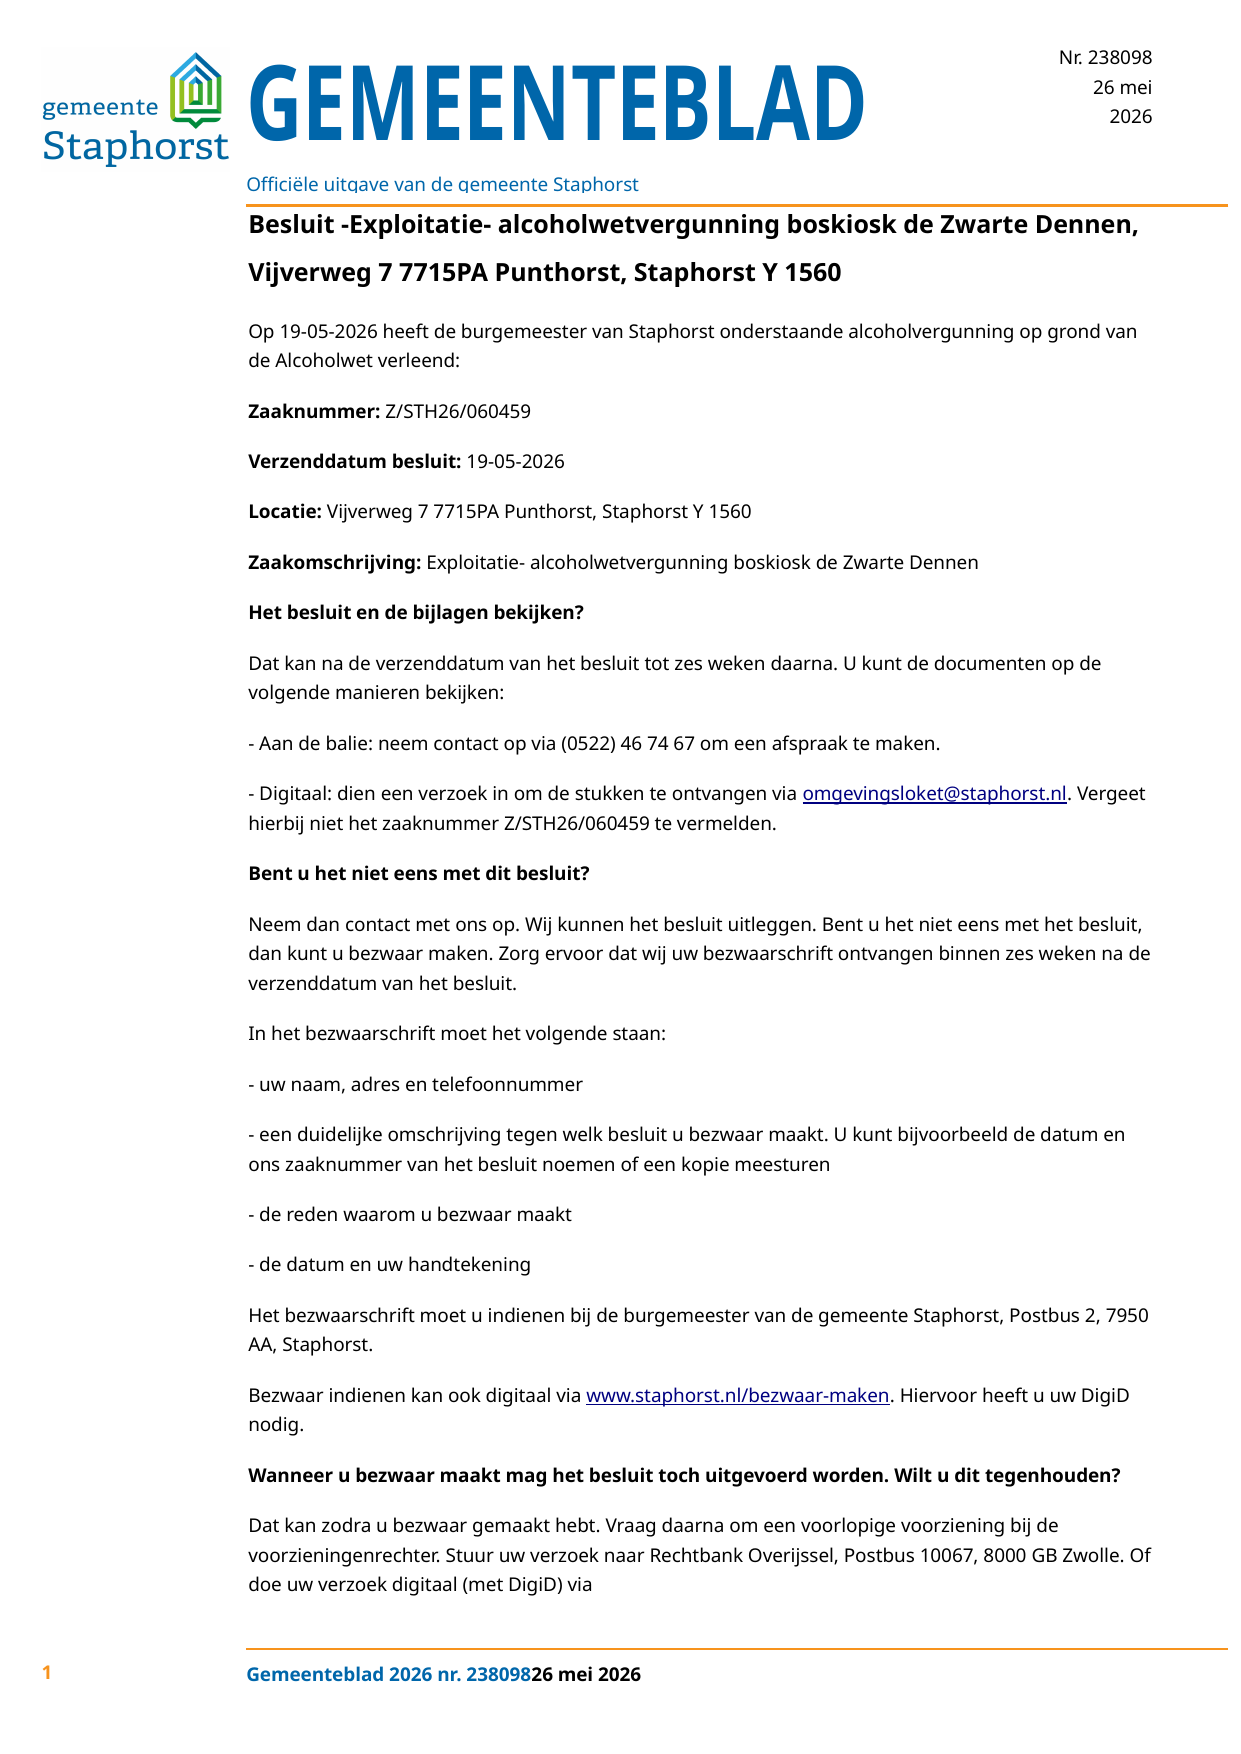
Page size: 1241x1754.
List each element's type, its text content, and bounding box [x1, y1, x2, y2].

text Het besluit en de bijlagen bekijken? [248, 599, 1152, 625]
picture [41, 47, 231, 172]
text - Aan de balie: neem contact op via (0522) 46 74 67 om een afspraak te maken. [248, 730, 1152, 756]
text Op 19-05-2026 heeft de burgemeester van Staphorst onderstaande alcoholvergunning op grond van de Alcoholwet verleend: [248, 318, 1152, 373]
text Dat kan zodra u bezwaar gemaakt hebt. Vraag daarna om een voorlopige voorziening bij de voorzieningenrechter. Stuur uw verzoek naar Rechtbank Overijssel, Postbus 10067, 8000 GB Zwolle. Of doe uw verzoek digitaal (met DigiD) via [248, 1512, 1152, 1597]
text Verzenddatum besluit: 19-05-2026 [248, 448, 1152, 474]
text - uw naam, adres en telefoonnummer [248, 1071, 1152, 1097]
text Dat kan na de verzenddatum van het besluit tot zes weken daarna. U kunt de documenten op de volgende manieren bekijken: [248, 650, 1152, 705]
text - een duidelijke omschrijving tegen welk besluit u bezwaar maakt. U kunt bijvoorbeeld de datum en ons zaaknummer van het besluit noemen of een kopie meesturen [248, 1121, 1152, 1177]
text - de datum en uw handtekening [248, 1252, 1152, 1277]
text - Digitaal: dien een verzoek in om de stukken te ontvangen via omgevingsloket@staphorst.nl. Vergeet hierbij niet het zaaknummer Z/STH26/060459 te vermelden. [248, 780, 1152, 836]
text Wanneer u bezwaar maakt mag het besluit toch uitgevoerd worden. Wilt u dit tegenhouden? [248, 1462, 1152, 1488]
text Neem dan contact met ons op. Wij kunnen het besluit uitleggen. Bent u het niet eens met het besluit, dan kunt u bezwaar maken. Zorg ervoor dat wij uw bezwaarschrift ontvangen binnen zes weken na de verzenddatum van het besluit. [248, 911, 1152, 996]
text Bezwaar indienen kan ook digitaal via www.staphorst.nl/bezwaar-maken. Hiervoor heeft u uw DigiD nodig. [248, 1382, 1152, 1437]
text Zaaknummer: Z/STH26/060459 [248, 398, 1152, 424]
text Besluit -Exploitatie- alcoholwetvergunning boskiosk de Zwarte Dennen, Vijverweg 7 7715PA Punthorst, Staphorst Y 1560 [248, 207, 1152, 288]
text - de reden waarom u bezwaar maakt [248, 1201, 1152, 1227]
text In het bezwaarschrift moet het volgende staan: [248, 1020, 1152, 1046]
text Het bezwaarschrift moet u indienen bij de burgemeester van de gemeente Staphorst, Postbus 2, 7950 AA, Staphorst. [248, 1302, 1152, 1357]
text Locatie: Vijverweg 7 7715PA Punthorst, Staphorst Y 1560 [248, 499, 1152, 524]
text Bent u het niet eens met dit besluit? [248, 860, 1152, 886]
text Zaakomschrijving: Exploitatie- alcoholwetvergunning boskiosk de Zwarte Dennen [248, 549, 1152, 575]
